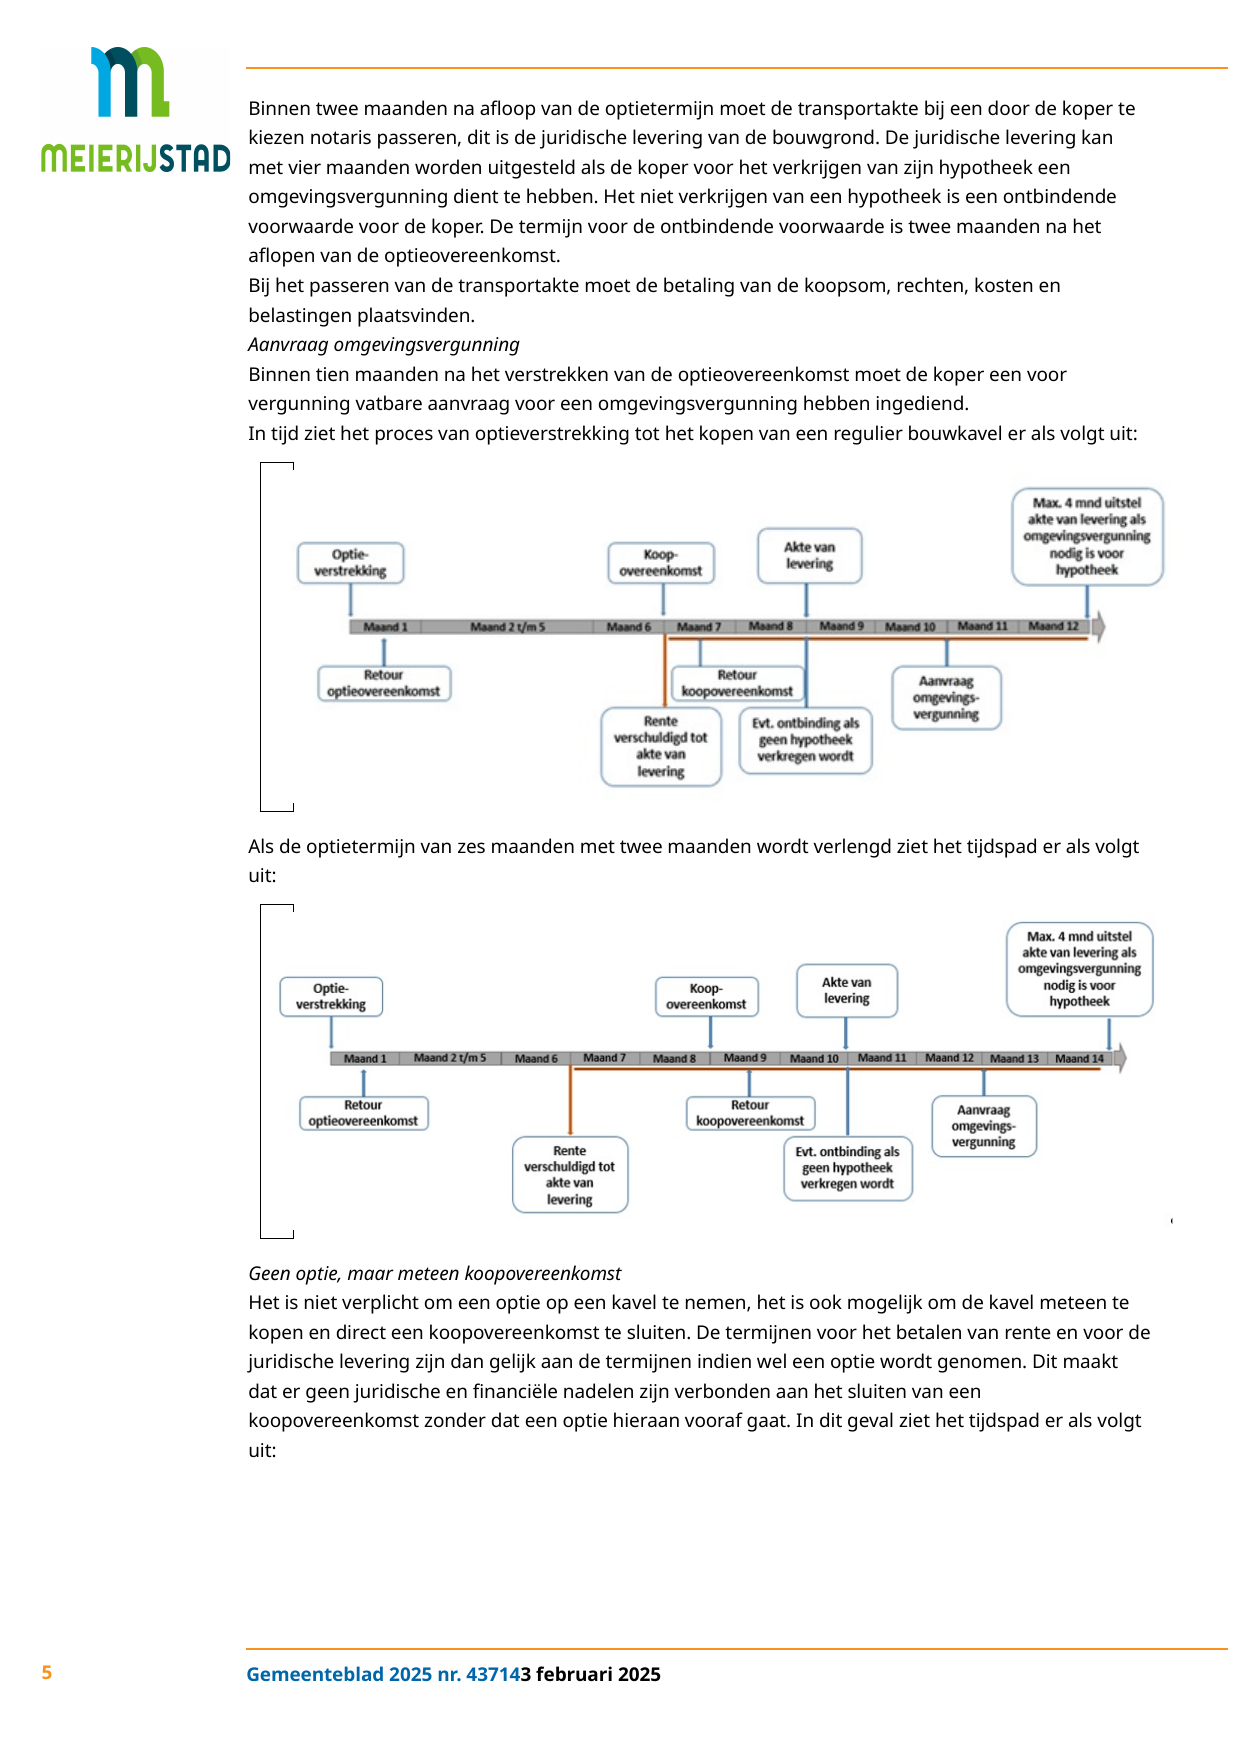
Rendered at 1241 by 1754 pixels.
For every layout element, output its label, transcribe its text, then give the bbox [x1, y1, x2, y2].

picture [268, 912, 1173, 1230]
text Geen optie, maar meteen koopovereenkomst [248, 1260, 1152, 1285]
text Het is niet verplicht om een optie op een kavel te nemen, het is ook mogelijk om de kavel meteen te kopen en direct een koopovereenkomst te sluiten. De termijnen voor het betalen van rente en voor de juridische levering zijn dan gelijk aan de termijnen indien wel een optie wordt genomen. Dit maakt dat er geen juridische en financiële nadelen zijn verbonden aan het sluiten van een koopovereenkomst zonder dat een optie hieraan vooraf gaat. In dit geval ziet het tijdspad er als volgt uit: [248, 1289, 1152, 1463]
text In tijd ziet het proces van optieverstrekking tot het kopen van een regulier bouwkavel er als volgt uit: [248, 420, 1152, 446]
text Als de optietermijn van zes maanden met twee maanden wordt verlengd ziet het tijdspad er als volgt uit: [248, 833, 1152, 888]
picture [268, 470, 1173, 803]
text Bij het passeren van de transportakte moet de betaling van de koopsom, rechten, kosten en belastingen plaatsvinden. [248, 272, 1152, 328]
text Aanvraag omgevingsvergunning [248, 331, 1152, 357]
text Binnen twee maanden na afloop van de optietermijn moet de transportakte bij een door de koper te kiezen notaris passeren, dit is de juridische levering van de bouwgrond. De juridische levering kan met vier maanden worden uitgesteld als de koper voor het verkrijgen van zijn hypotheek een omgevingsvergunning dient te hebben. Het niet verkrijgen van een hypotheek is een ontbindende voorwaarde voor de koper. De termijn voor de ontbindende voorwaarde is twee maanden na het aflopen van de optieovereenkomst. [248, 95, 1152, 268]
picture [41, 47, 231, 172]
text Binnen tien maanden na het verstrekken van de optieovereenkomst moet de koper een voor vergunning vatbare aanvraag voor een omgevingsvergunning hebben ingediend. [248, 361, 1152, 416]
